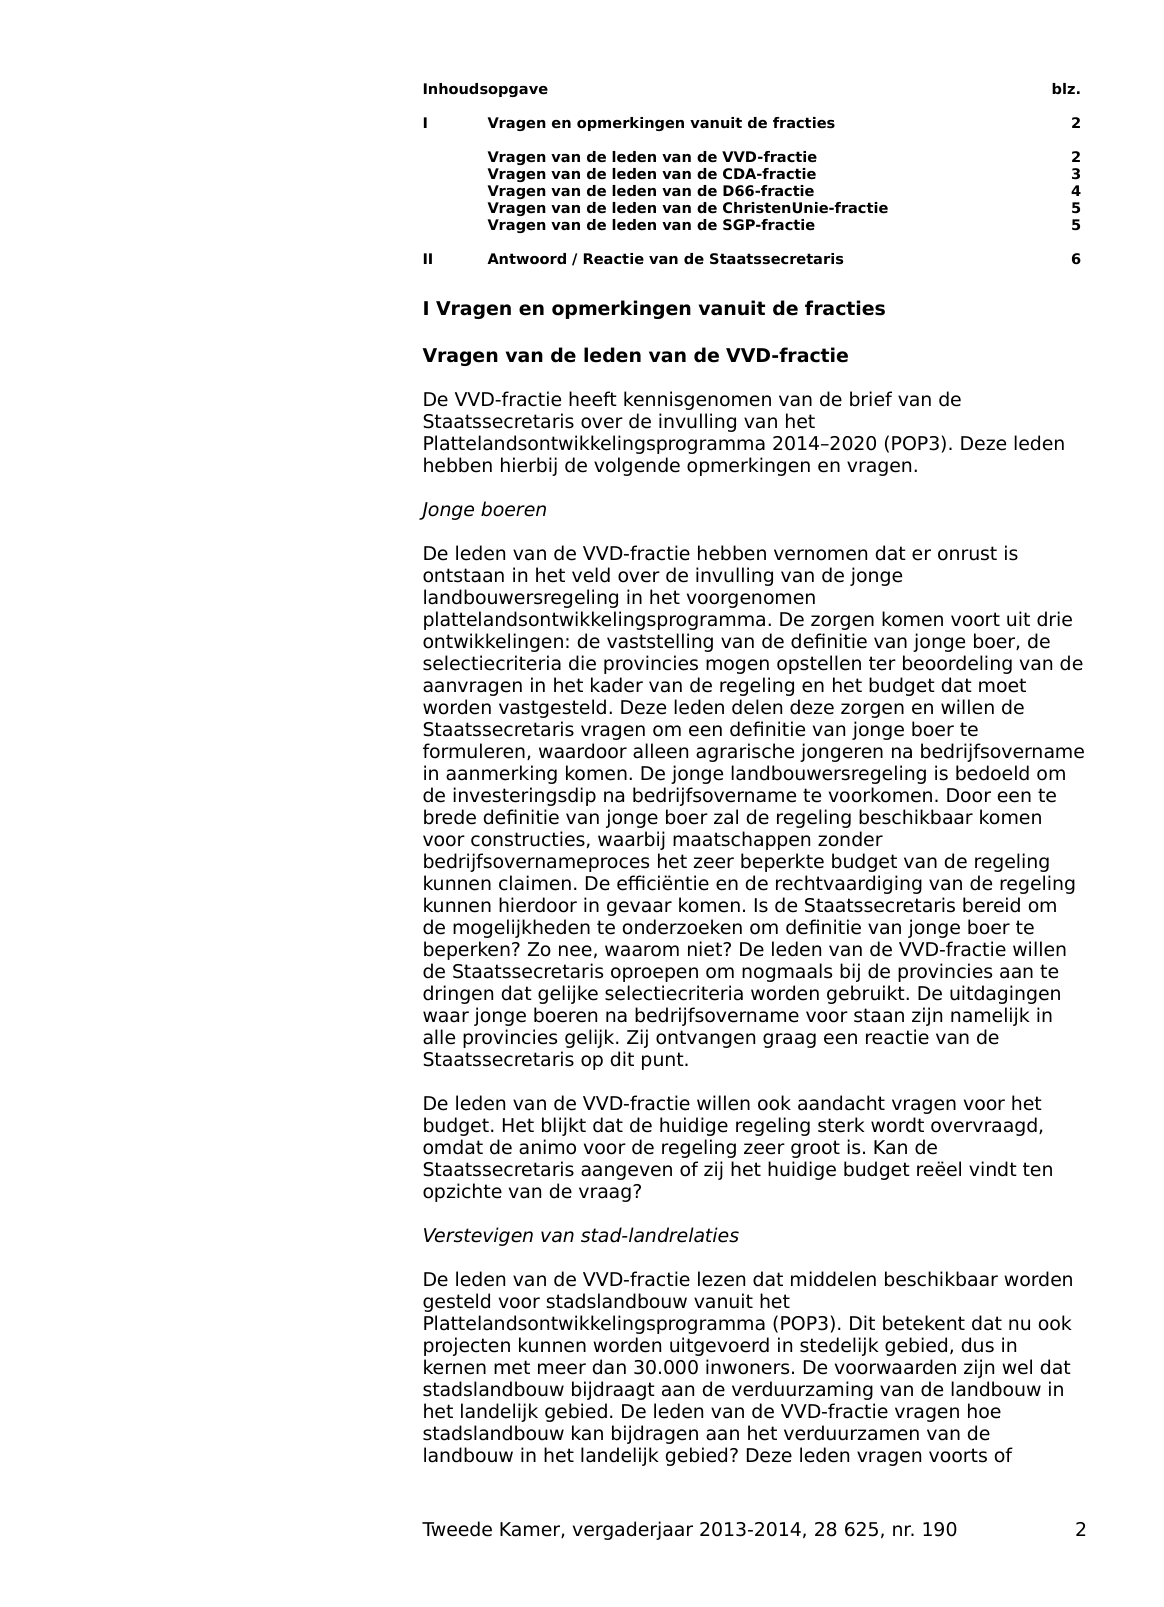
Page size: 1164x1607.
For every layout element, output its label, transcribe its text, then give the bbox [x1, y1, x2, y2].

table_cell 5 [1028, 200, 1087, 217]
text De VVD-fractie heeft kennisgenomen van de brief van de Staatssecretaris over de invulling van het Plattelandsontwikkelingsprogramma 2014–2020 (POP3). Deze leden hebben hierbij de volgende opmerkingen en vragen. [422, 389, 1087, 477]
table_cell Vragen van de leden van de SGP-fractie [481, 217, 1028, 234]
table_header Inhoudsopgave [422, 81, 1028, 98]
text De leden van de VVD-fractie lezen dat middelen beschikbaar worden gesteld voor stadslandbouw vanuit het Plattelandsontwikkelingsprogramma (POP3). Dit betekent dat nu ook projecten kunnen worden uitgevoerd in stedelijk gebied, dus in kernen met meer dan 30.000 inwoners. De voorwaarden zijn wel dat stadslandbouw bijdraagt aan de verduurzaming van de landbouw in het landelijk gebied. De leden van de VVD-fractie vragen hoe stadslandbouw kan bijdragen aan het verduurzamen van de landbouw in het landelijk gebied? Deze leden vragen voorts of [422, 1269, 1087, 1467]
table_cell [422, 234, 481, 251]
table_cell 2 [1028, 115, 1087, 132]
table_cell 3 [1028, 166, 1087, 183]
table_cell Vragen van de leden van de D66-fractie [481, 183, 1028, 200]
subtitle I Vragen en opmerkingen vanuit de fracties [422, 298, 1087, 320]
table_cell [1028, 98, 1087, 115]
table_cell 5 [1028, 217, 1087, 234]
table_cell 4 [1028, 183, 1087, 200]
table_cell Antwoord / Reactie van de Staatssecretaris [481, 251, 1028, 268]
table_cell Vragen en opmerkingen vanuit de fracties [481, 115, 1028, 132]
table_cell [481, 98, 1028, 115]
table_cell Vragen van de leden van de VVD-fractie [481, 149, 1028, 166]
table_cell Vragen van de leden van de ChristenUnie-fractie [481, 200, 1028, 217]
subtitle Vragen van de leden van de VVD-fractie [422, 345, 1087, 367]
table_header blz. [1028, 81, 1087, 98]
table_cell [422, 98, 481, 115]
table_cell [1028, 234, 1087, 251]
subtitle Jonge boeren [422, 499, 1087, 521]
table_cell 2 [1028, 149, 1087, 166]
table_cell II [422, 251, 481, 268]
table_cell [481, 234, 1028, 251]
table_cell [481, 132, 1028, 149]
table_cell [422, 166, 481, 183]
table_cell [422, 149, 481, 166]
text De leden van de VVD-fractie willen ook aandacht vragen voor het budget. Het blijkt dat de huidige regeling sterk wordt overvraagd, omdat de animo voor de regeling zeer groot is. Kan de Staatssecretaris aangeven of zij het huidige budget reëel vindt ten opzichte van de vraag? [422, 1093, 1087, 1203]
text De leden van de VVD-fractie hebben vernomen dat er onrust is ontstaan in het veld over de invulling van de jonge landbouwersregeling in het voorgenomen plattelandsontwikkelingsprogramma. De zorgen komen voort uit drie ontwikkelingen: de vaststelling van de definitie van jonge boer, de selectiecriteria die provincies mogen opstellen ter beoordeling van de aanvragen in het kader van de regeling en het budget dat moet worden vastgesteld. Deze leden delen deze zorgen en willen de Staatssecretaris vragen om een definitie van jonge boer te formuleren, waardoor alleen agrarische jongeren na bedrijfsovername in aanmerking komen. De jonge landbouwersregeling is bedoeld om de investeringsdip na bedrijfsovername te voorkomen. Door een te brede definitie van jonge boer zal de regeling beschikbaar komen voor constructies, waarbij maatschappen zonder bedrijfsovernameproces het zeer beperkte budget van de regeling kunnen claimen. De efficiëntie en de rechtvaardiging van de regeling kunnen hierdoor in gevaar komen. Is de Staatssecretaris bereid om de mogelijkheden te onderzoeken om definitie van jonge boer te beperken? Zo nee, waarom niet? De leden van de VVD-fractie willen de Staatssecretaris oproepen om nogmaals bij de provincies aan te dringen dat gelijke selectiecriteria worden gebruikt. De uitdagingen waar jonge boeren na bedrijfsovername voor staan zijn namelijk in alle provincies gelijk. Zij ontvangen graag een reactie van de Staatssecretaris op dit punt. [422, 543, 1087, 1071]
table_cell Vragen van de leden van de CDA-fractie [481, 166, 1028, 183]
table_cell I [422, 115, 481, 132]
table_cell 6 [1028, 251, 1087, 268]
table_cell [422, 132, 481, 149]
table_cell [422, 200, 481, 217]
table_cell [1028, 132, 1087, 149]
table_cell [422, 217, 481, 234]
subtitle Verstevigen van stad-landrelaties [422, 1225, 1087, 1247]
table_cell [422, 183, 481, 200]
